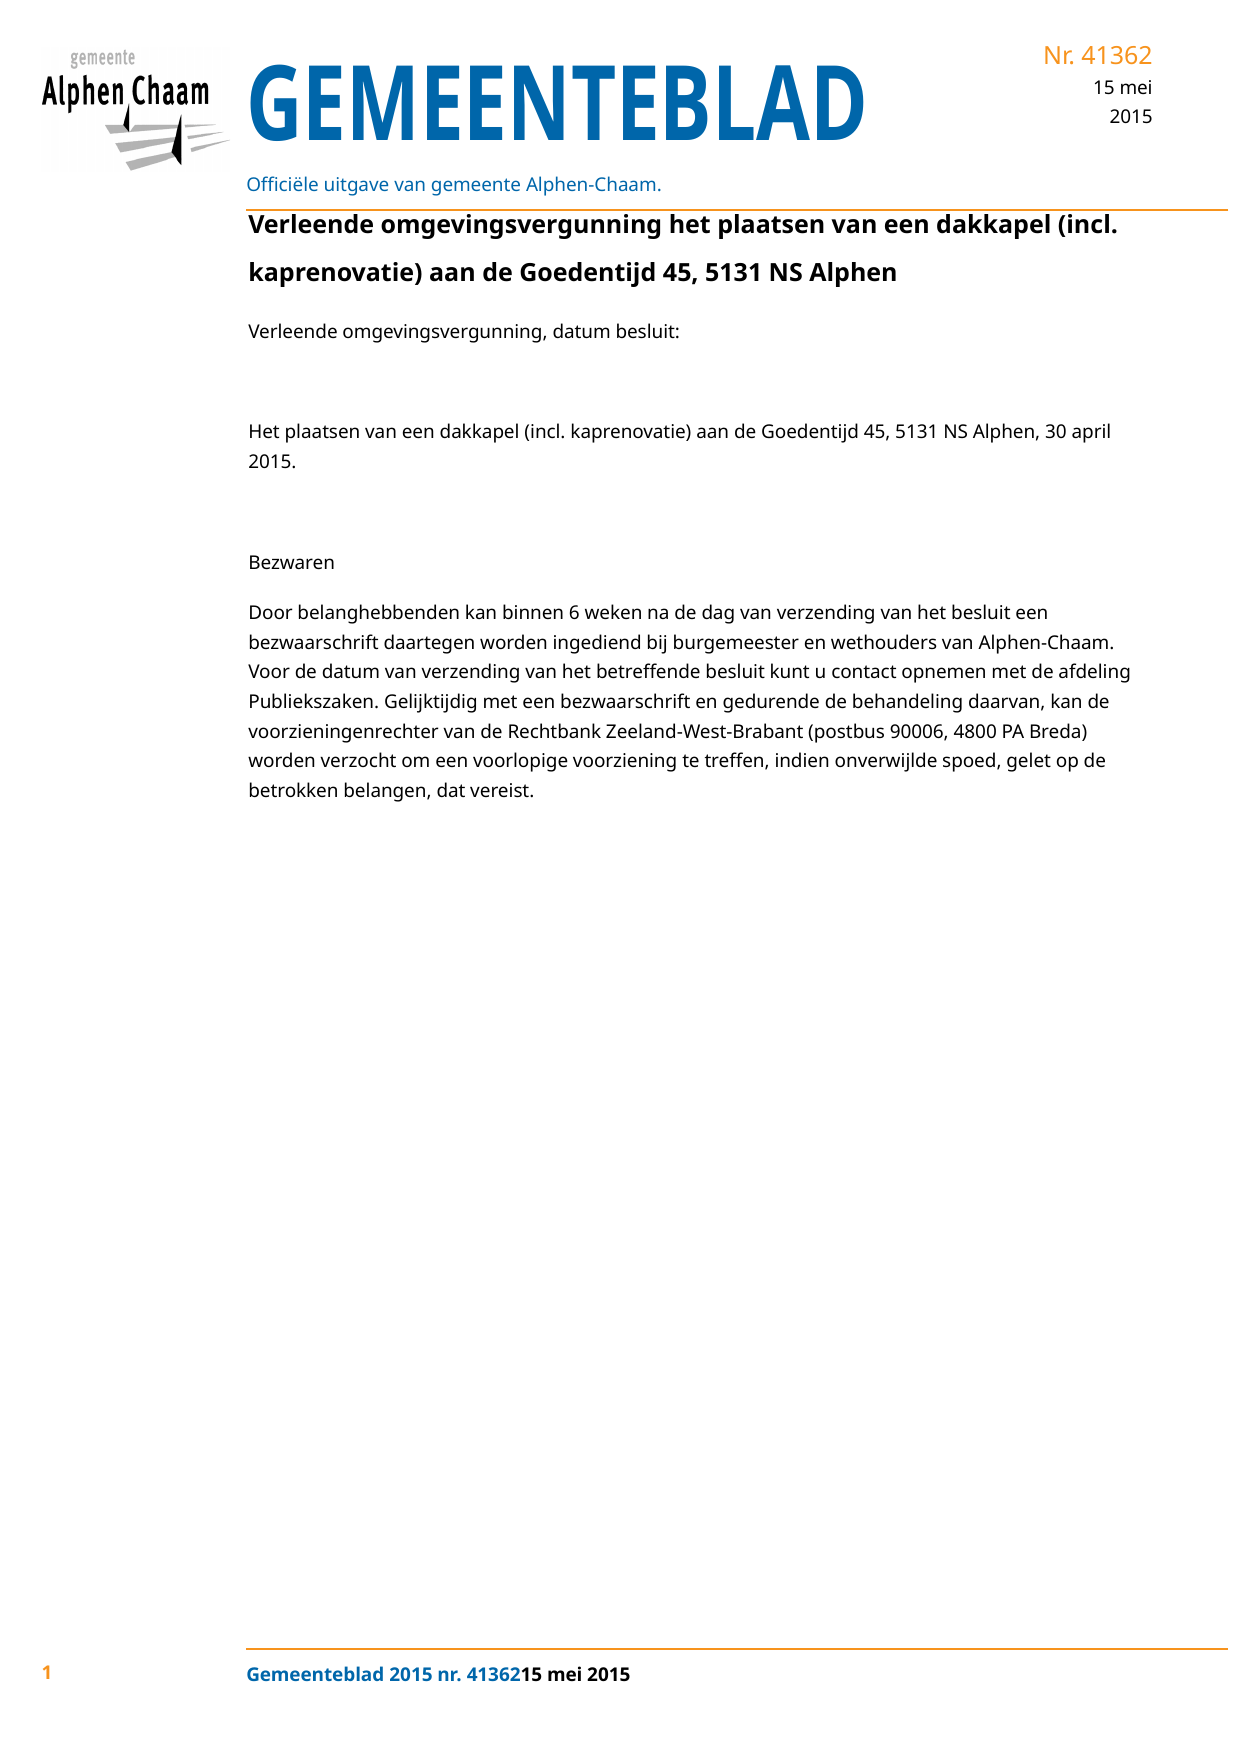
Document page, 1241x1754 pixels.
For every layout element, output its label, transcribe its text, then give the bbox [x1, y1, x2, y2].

picture [41, 47, 231, 172]
text Het plaatsen van een dakkapel (incl. kaprenovatie) aan de Goedentijd 45, 5131 NS Alphen, 30 april 2015. [248, 419, 1152, 474]
text Verleende omgevingsvergunning, datum besluit: [248, 318, 1152, 344]
text Door belanghebbenden kan binnen 6 weken na de dag van verzending van het besluit een bezwaarschrift daartegen worden ingediend bij burgemeester en wethouders van Alphen-Chaam. Voor de datum van verzending van het betreffende besluit kunt u contact opnemen met de afdeling Publiekszaken. Gelijktijdig met een bezwaarschrift en gedurende de behandeling daarvan, kan de voorzieningenrechter van de Rechtbank Zeeland-West-Brabant (postbus 90006, 4800 PA Breda) worden verzocht om een voorlopige voorziening te treffen, indien onverwijlde spoed, gelet op de betrokken belangen, dat vereist. [248, 599, 1152, 803]
text Verleende omgevingsvergunning het plaatsen van een dakkapel (incl. kaprenovatie) aan de Goedentijd 45, 5131 NS Alphen [248, 211, 1152, 288]
text Bezwaren [248, 549, 1152, 575]
